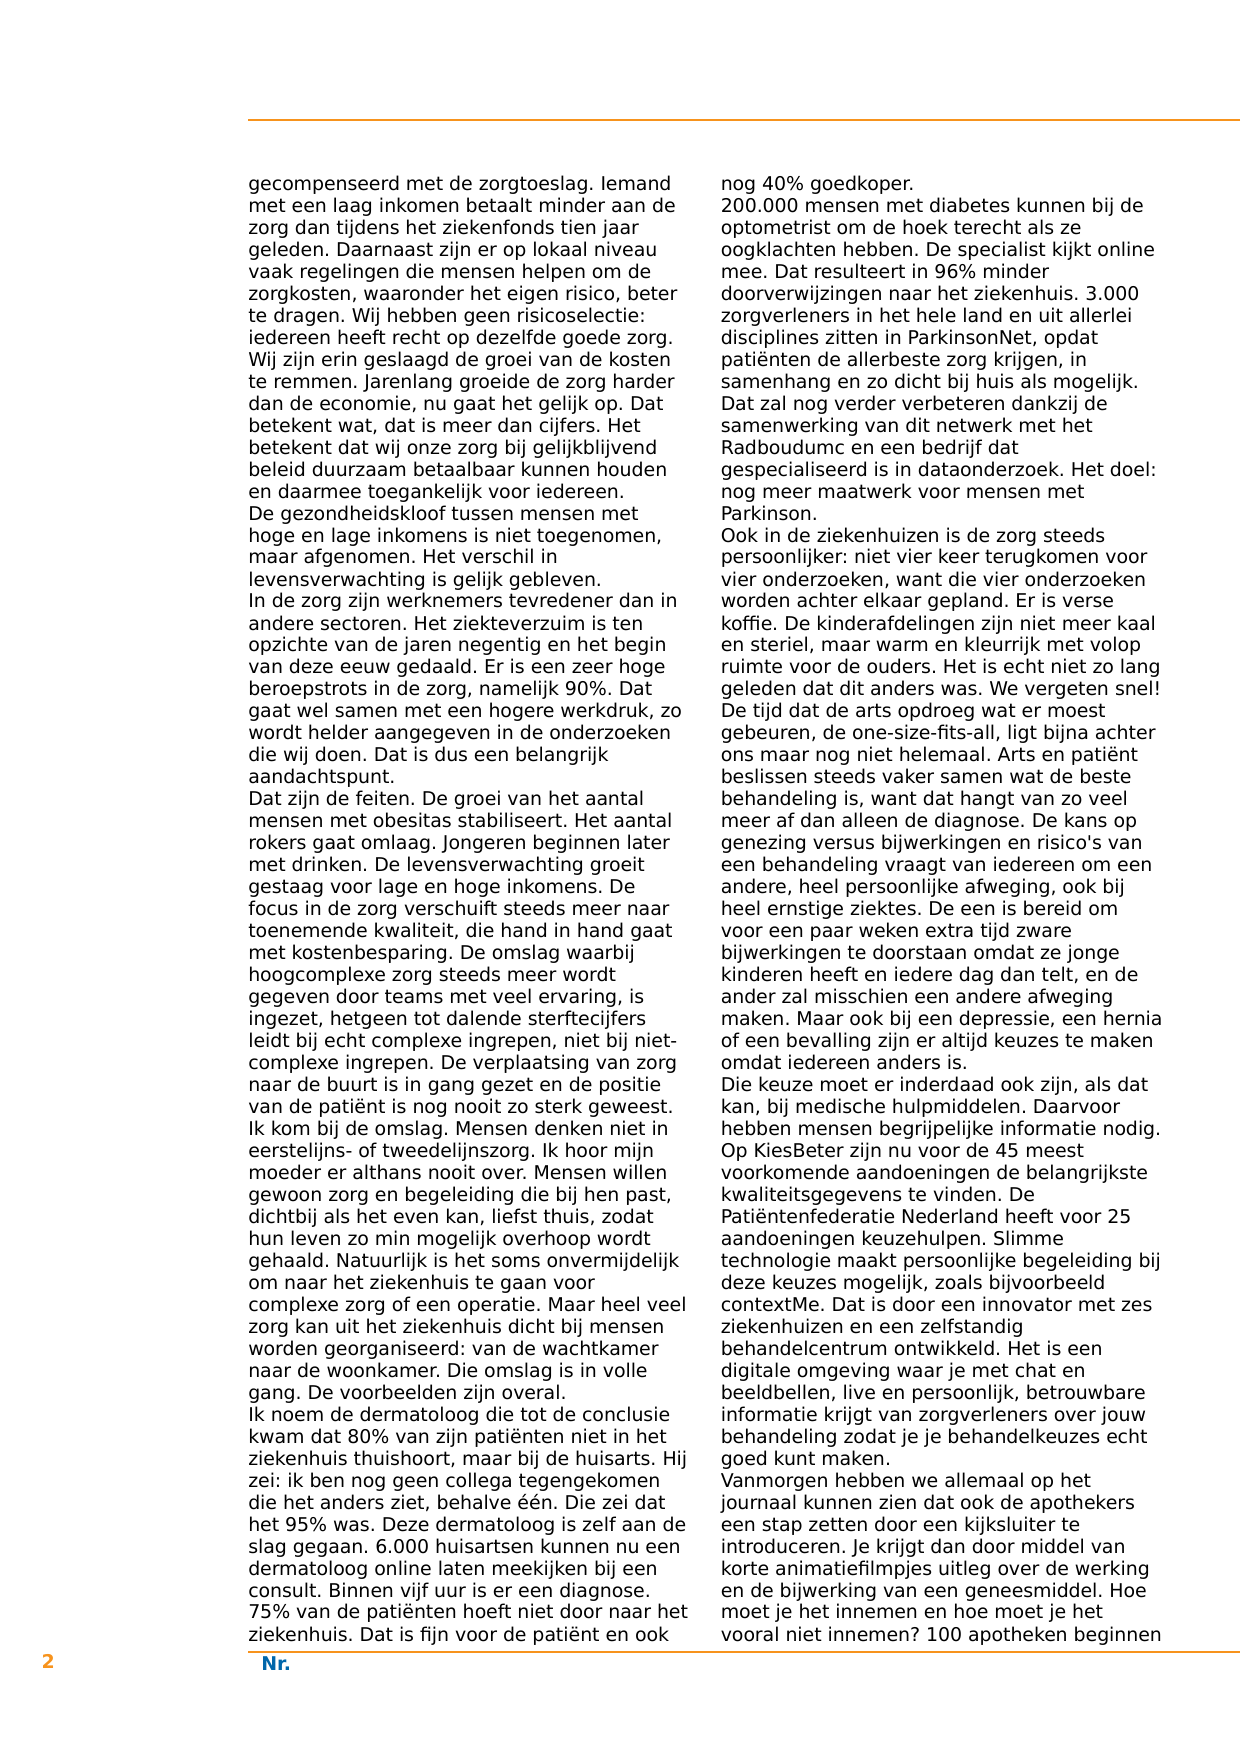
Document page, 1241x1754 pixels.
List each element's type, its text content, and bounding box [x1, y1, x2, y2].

text Ik noem de dermatoloog die tot de conclusie kwam dat 80% van zijn patiënten niet in het ziekenhuis thuishoort, maar bij de huisarts. Hij zei: ik ben nog geen collega tegengekomen die het anders ziet, behalve één. Die zei dat het 95% was. Deze dermatoloog is zelf aan de slag gegaan. 6.000 huisartsen kunnen nu een dermatoloog online laten meekijken bij een consult. Binnen vijf uur is er een diagnose. 75% van de patiënten hoeft niet door naar het ziekenhuis. Dat is fijn voor de patiënt en ook [248, 1404, 691, 1645]
text In de zorg zijn werknemers tevredener dan in andere sectoren. Het ziekteverzuim is ten opzichte van de jaren negentig en het begin van deze eeuw gedaald. Er is een zeer hoge beroepstrots in de zorg, namelijk 90%. Dat gaat wel samen met een hogere werkdruk, zo wordt helder aangegeven in de onderzoeken die wij doen. Dat is dus een belangrijk aandachtspunt. [248, 590, 691, 788]
text nog 40% goedkoper. [721, 173, 1163, 195]
text Ik kom bij de omslag. Mensen denken niet in eerstelijns- of tweedelijnszorg. Ik hoor mijn moeder er althans nooit over. Mensen willen gewoon zorg en begeleiding die bij hen past, dichtbij als het even kan, liefst thuis, zodat hun leven zo min mogelijk overhoop wordt gehaald. Natuurlijk is het soms onvermijdelijk om naar het ziekenhuis te gaan voor complexe zorg of een operatie. Maar heel veel zorg kan uit het ziekenhuis dicht bij mensen worden georganiseerd: van de wachtkamer naar de woonkamer. Die omslag is in volle gang. De voorbeelden zijn overal. [248, 1118, 691, 1404]
text De tijd dat de arts opdroeg wat er moest gebeuren, de one-size-fits-all, ligt bijna achter ons maar nog niet helemaal. Arts en patiënt beslissen steeds vaker samen wat de beste behandeling is, want dat hangt van zo veel meer af dan alleen de diagnose. De kans op genezing versus bijwerkingen en risico's van een behandeling vraagt van iedereen om een andere, heel persoonlijke afweging, ook bij heel ernstige ziektes. De een is bereid om voor een paar weken extra tijd zware bijwerkingen te doorstaan omdat ze jonge kinderen heeft en iedere dag dan telt, en de ander zal misschien een andere afweging maken. Maar ook bij een depressie, een hernia of een bevalling zijn er altijd keuzes te maken omdat iedereen anders is. [721, 700, 1163, 1074]
text Wij zijn erin geslaagd de groei van de kosten te remmen. Jarenlang groeide de zorg harder dan de economie, nu gaat het gelijk op. Dat betekent wat, dat is meer dan cijfers. Het betekent dat wij onze zorg bij gelijkblijvend beleid duurzaam betaalbaar kunnen houden en daarmee toegankelijk voor iedereen. [248, 349, 691, 502]
text De gezondheidskloof tussen mensen met hoge en lage inkomens is niet toegenomen, maar afgenomen. Het verschil in levensverwachting is gelijk gebleven. [248, 502, 691, 590]
text Ook in de ziekenhuizen is de zorg steeds persoonlijker: niet vier keer terugkomen voor vier onderzoeken, want die vier onderzoeken worden achter elkaar gepland. Er is verse koffie. De kinderafdelingen zijn niet meer kaal en steriel, maar warm en kleurrijk met volop ruimte voor de ouders. Het is echt niet zo lang geleden dat dit anders was. We vergeten snel! [721, 524, 1163, 700]
text Die keuze moet er inderdaad ook zijn, als dat kan, bij medische hulpmiddelen. Daarvoor hebben mensen begrijpelijke informatie nodig. Op KiesBeter zijn nu voor de 45 meest voorkomende aandoeningen de belangrijkste kwaliteitsgegevens te vinden. De Patiëntenfederatie Nederland heeft voor 25 aandoeningen keuzehulpen. Slimme technologie maakt persoonlijke begeleiding bij deze keuzes mogelijk, zoals bijvoorbeeld contextMe. Dat is door een innovator met zes ziekenhuizen en een zelfstandig behandelcentrum ontwikkeld. Het is een digitale omgeving waar je met chat en beeldbellen, live en persoonlijk, betrouwbare informatie krijgt van zorgverleners over jouw behandeling zodat je je behandelkeuzes echt goed kunt maken. [721, 1074, 1163, 1469]
text Dat zijn de feiten. De groei van het aantal mensen met obesitas stabiliseert. Het aantal rokers gaat omlaag. Jongeren beginnen later met drinken. De levensverwachting groeit gestaag voor lage en hoge inkomens. De focus in de zorg verschuift steeds meer naar toenemende kwaliteit, die hand in hand gaat met kostenbesparing. De omslag waarbij hoogcomplexe zorg steeds meer wordt gegeven door teams met veel ervaring, is ingezet, hetgeen tot dalende sterftecijfers leidt bij echt complexe ingrepen, niet bij niet-complexe ingrepen. De verplaatsing van zorg naar de buurt is in gang gezet en de positie van de patiënt is nog nooit zo sterk geweest. [248, 788, 691, 1118]
text 200.000 mensen met diabetes kunnen bij de optometrist om de hoek terecht als ze oogklachten hebben. De specialist kijkt online mee. Dat resulteert in 96% minder doorverwijzingen naar het ziekenhuis. 3.000 zorgverleners in het hele land en uit allerlei disciplines zitten in ParkinsonNet, opdat patiënten de allerbeste zorg krijgen, in samenhang en zo dicht bij huis als mogelijk. Dat zal nog verder verbeteren dankzij de samenwerking van dit netwerk met het Radboudumc en een bedrijf dat gespecialiseerd is in dataonderzoek. Het doel: nog meer maatwerk voor mensen met Parkinson. [721, 195, 1163, 524]
text gecompenseerd met de zorgtoeslag. Iemand met een laag inkomen betaalt minder aan de zorg dan tijdens het ziekenfonds tien jaar geleden. Daarnaast zijn er op lokaal niveau vaak regelingen die mensen helpen om de zorgkosten, waaronder het eigen risico, beter te dragen. Wij hebben geen risicoselectie: iedereen heeft recht op dezelfde goede zorg. [248, 173, 691, 349]
text Vanmorgen hebben we allemaal op het journaal kunnen zien dat ook de apothekers een stap zetten door een kijksluiter te introduceren. Je krijgt dan door middel van korte animatiefilmpjes uitleg over de werking en de bijwerking van een geneesmiddel. Hoe moet je het innemen en hoe moet je het vooral niet innemen? 100 apotheken beginnen [721, 1469, 1163, 1645]
